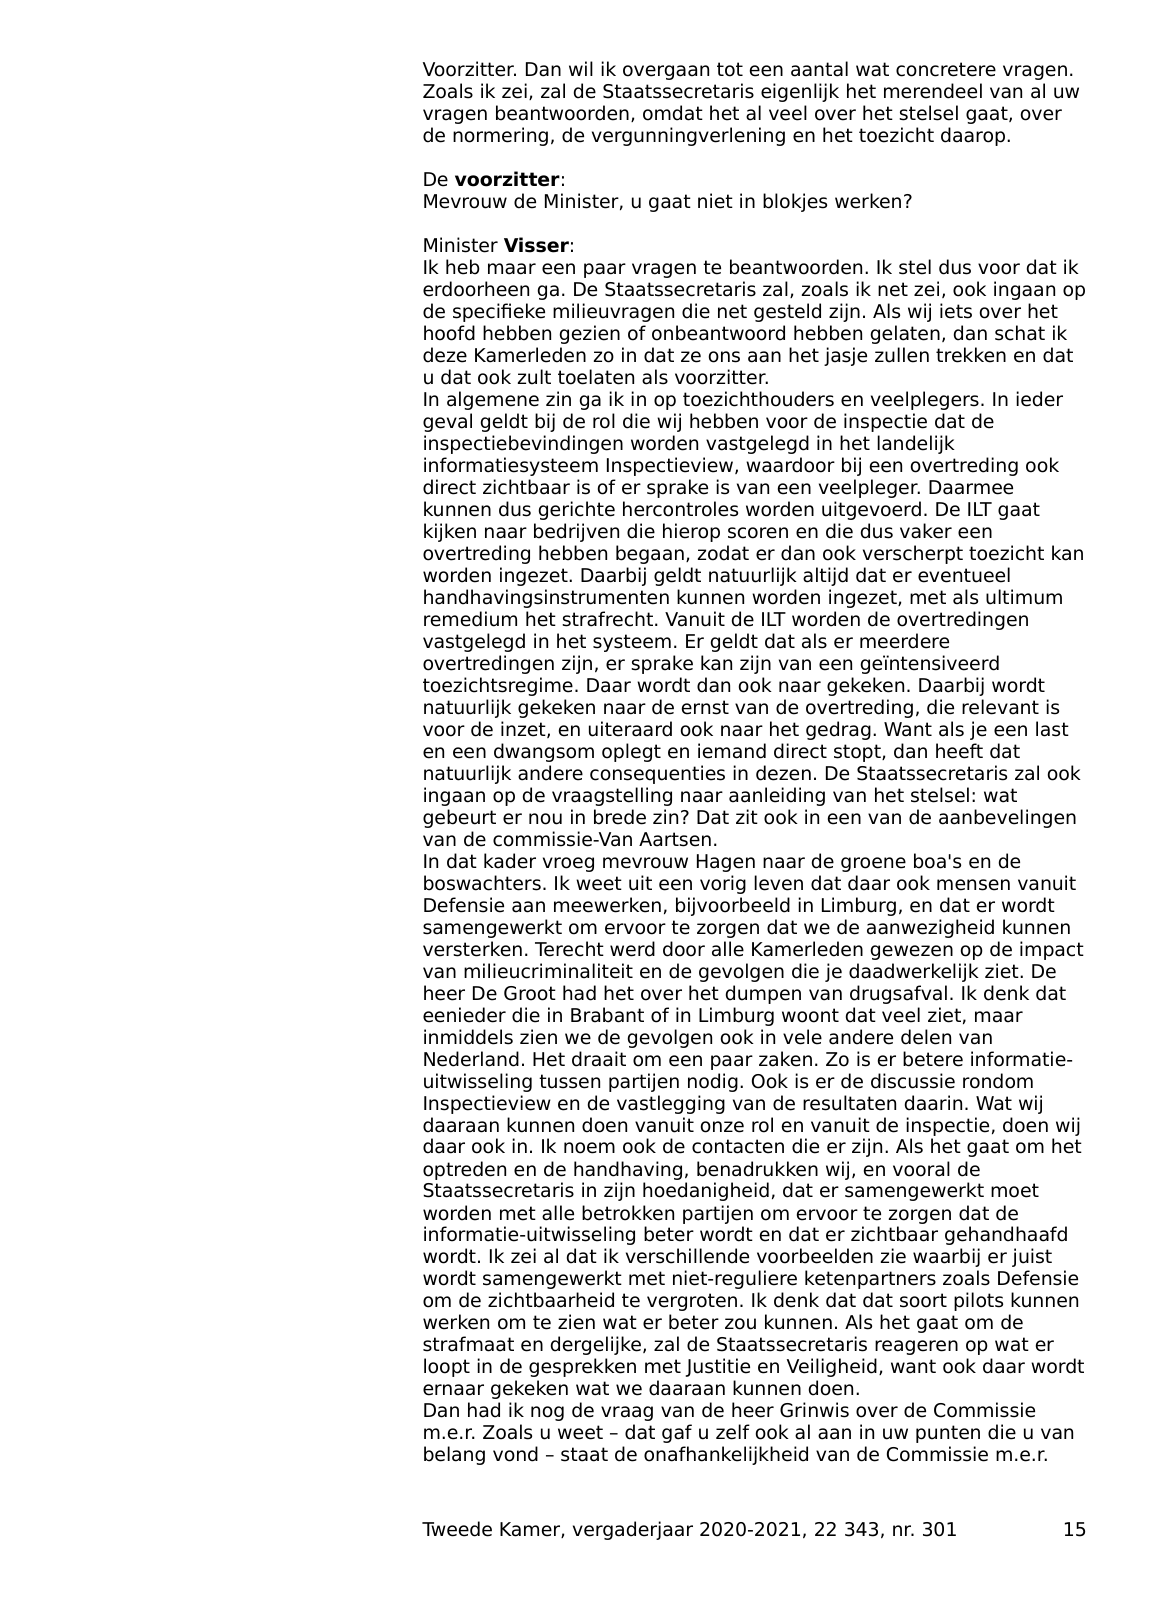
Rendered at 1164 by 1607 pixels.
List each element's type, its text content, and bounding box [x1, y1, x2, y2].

text Voorzitter. Dan wil ik overgaan tot een aantal wat concretere vragen. Zoals ik zei, zal de Staatssecretaris eigenlijk het merendeel van al uw vragen beantwoorden, omdat het al veel over het stelsel gaat, over de normering, de vergunningverlening en het toezicht daarop. [422, 59, 1087, 147]
text Dan had ik nog de vraag van de heer Grinwis over de Commissie m.e.r. Zoals u weet – dat gaf u zelf ook al aan in uw punten die u van belang vond – staat de onafhankelijkheid van de Commissie m.e.r. [422, 1400, 1087, 1466]
text In algemene zin ga ik in op toezichthouders en veelplegers. In ieder geval geldt bij de rol die wij hebben voor de inspectie dat de inspectiebevindingen worden vastgelegd in het landelijk informatiesysteem Inspectieview, waardoor bij een overtreding ook direct zichtbaar is of er sprake is van een veelpleger. Daarmee kunnen dus gerichte hercontroles worden uitgevoerd. De ILT gaat kijken naar bedrijven die hierop scoren en die dus vaker een overtreding hebben begaan, zodat er dan ook verscherpt toezicht kan worden ingezet. Daarbij geldt natuurlijk altijd dat er eventueel handhavingsinstrumenten kunnen worden ingezet, met als ultimum remedium het strafrecht. Vanuit de ILT worden de overtredingen vastgelegd in het systeem. Er geldt dat als er meerdere overtredingen zijn, er sprake kan zijn van een geïntensiveerd toezichtsregime. Daar wordt dan ook naar gekeken. Daarbij wordt natuurlijk gekeken naar de ernst van de overtreding, die relevant is voor de inzet, en uiteraard ook naar het gedrag. Want als je een last en een dwangsom oplegt en iemand direct stopt, dan heeft dat natuurlijk andere consequenties in dezen. De Staatssecretaris zal ook ingaan op de vraagstelling naar aanleiding van het stelsel: wat gebeurt er nou in brede zin? Dat zit ook in een van de aanbevelingen van de commissie-Van Aartsen. [422, 389, 1087, 851]
text Ik heb maar een paar vragen te beantwoorden. Ik stel dus voor dat ik erdoorheen ga. De Staatssecretaris zal, zoals ik net zei, ook ingaan op de specifieke milieuvragen die net gesteld zijn. Als wij iets over het hoofd hebben gezien of onbeantwoord hebben gelaten, dan schat ik deze Kamerleden zo in dat ze ons aan het jasje zullen trekken en dat u dat ook zult toelaten als voorzitter. [422, 257, 1087, 389]
text Minister Visser: [422, 235, 1087, 257]
text Mevrouw de Minister, u gaat niet in blokjes werken? [422, 191, 1087, 213]
text De voorzitter: [422, 169, 1087, 191]
text In dat kader vroeg mevrouw Hagen naar de groene boa's en de boswachters. Ik weet uit een vorig leven dat daar ook mensen vanuit Defensie aan meewerken, bijvoorbeeld in Limburg, en dat er wordt samengewerkt om ervoor te zorgen dat we de aanwezigheid kunnen versterken. Terecht werd door alle Kamerleden gewezen op de impact van milieucriminaliteit en de gevolgen die je daadwerkelijk ziet. De heer De Groot had het over het dumpen van drugsafval. Ik denk dat eenieder die in Brabant of in Limburg woont dat veel ziet, maar inmiddels zien we de gevolgen ook in vele andere delen van Nederland. Het draait om een paar zaken. Zo is er betere informatie-uitwisseling tussen partijen nodig. Ook is er de discussie rondom Inspectieview en de vastlegging van de resultaten daarin. Wat wij daaraan kunnen doen vanuit onze rol en vanuit de inspectie, doen wij daar ook in. Ik noem ook de contacten die er zijn. Als het gaat om het optreden en de handhaving, benadrukken wij, en vooral de Staatssecretaris in zijn hoedanigheid, dat er samengewerkt moet worden met alle betrokken partijen om ervoor te zorgen dat de informatie-uitwisseling beter wordt en dat er zichtbaar gehandhaafd wordt. Ik zei al dat ik verschillende voorbeelden zie waarbij er juist wordt samengewerkt met niet-reguliere ketenpartners zoals Defensie om de zichtbaarheid te vergroten. Ik denk dat dat soort pilots kunnen werken om te zien wat er beter zou kunnen. Als het gaat om de strafmaat en dergelijke, zal de Staatssecretaris reageren op wat er loopt in de gesprekken met Justitie en Veiligheid, want ook daar wordt ernaar gekeken wat we daaraan kunnen doen. [422, 851, 1087, 1400]
